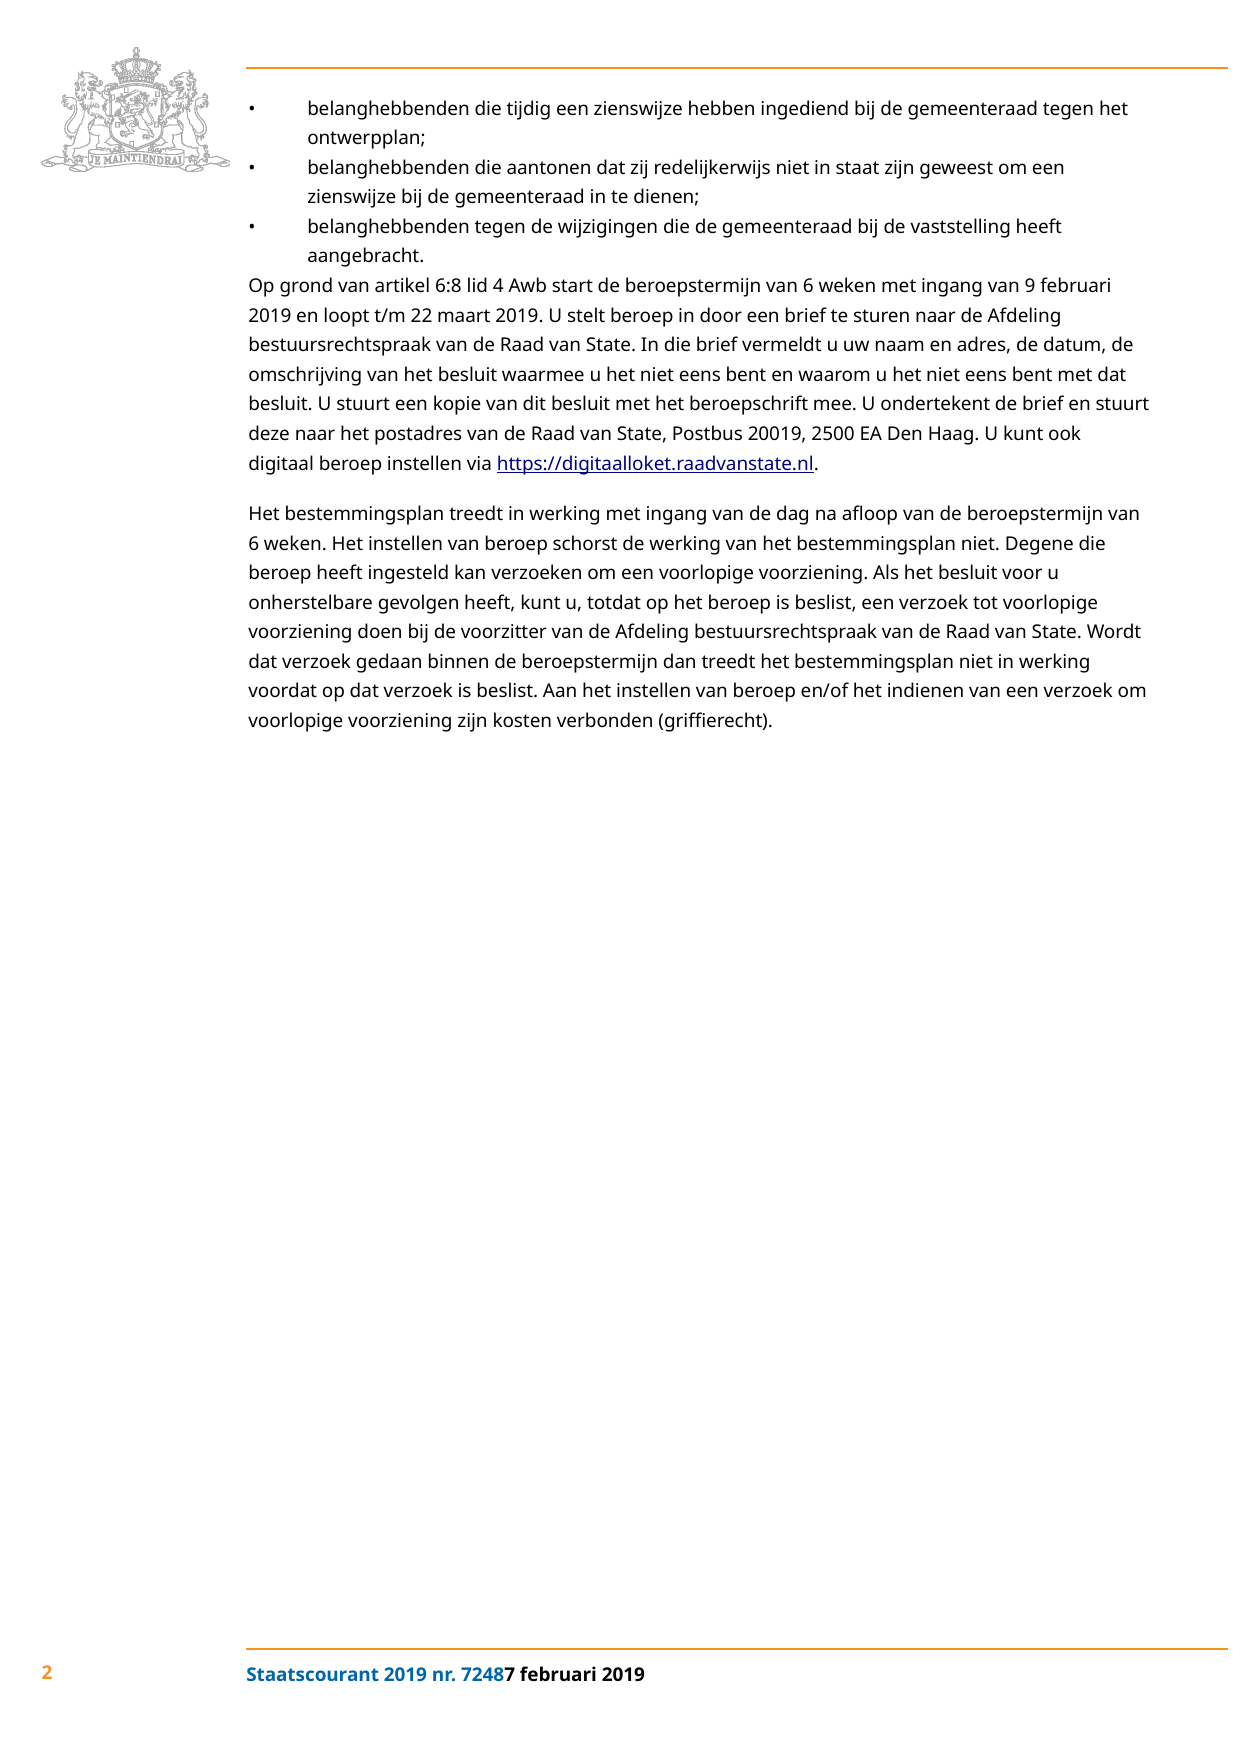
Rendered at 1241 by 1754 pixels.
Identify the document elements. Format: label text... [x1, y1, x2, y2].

picture [41, 47, 231, 172]
text Op grond van artikel 6:8 lid 4 Awb start de beroepstermijn van 6 weken met ingang van 9 februari 2019 en loopt t/m 22 maart 2019. U stelt beroep in door een brief te sturen naar de Afdeling bestuursrechtspraak van de Raad van State. In die brief vermeldt u uw naam en adres, de datum, de omschrijving van het besluit waarmee u het niet eens bent en waarom u het niet eens bent met dat besluit. U stuurt een kopie van dit besluit met het beroepschrift mee. U ondertekent de brief en stuurt deze naar het postadres van de Raad van State, Postbus 20019, 2500 EA Den Haag. U kunt ook digitaal beroep instellen via https://digitaalloket.raadvanstate.nl. [248, 272, 1152, 476]
list belanghebbenden tegen de wijzigingen die de gemeenteraad bij de vaststelling heeft aangebracht. [248, 213, 1152, 268]
text Het bestemmingsplan treedt in werking met ingang van de dag na afloop van de beroepstermijn van 6 weken. Het instellen van beroep schorst de werking van het bestemmingsplan niet. Degene die beroep heeft ingesteld kan verzoeken om een voorlopige voorziening. Als het besluit voor u onherstelbare gevolgen heeft, kunt u, totdat op het beroep is beslist, een verzoek tot voorlopige voorziening doen bij de voorzitter van de Afdeling bestuursrechtspraak van de Raad van State. Wordt dat verzoek gedaan binnen de beroepstermijn dan treedt het bestemmingsplan niet in werking voordat op dat verzoek is beslist. Aan het instellen van beroep en/of het indienen van een verzoek om voorlopige voorziening zijn kosten verbonden (griffierecht). [248, 500, 1152, 733]
list belanghebbenden die tijdig een zienswijze hebben ingediend bij de gemeenteraad tegen het ontwerpplan; [248, 95, 1152, 150]
list belanghebbenden die aantonen dat zij redelijkerwijs niet in staat zijn geweest om een zienswijze bij de gemeenteraad in te dienen; [248, 154, 1152, 209]
